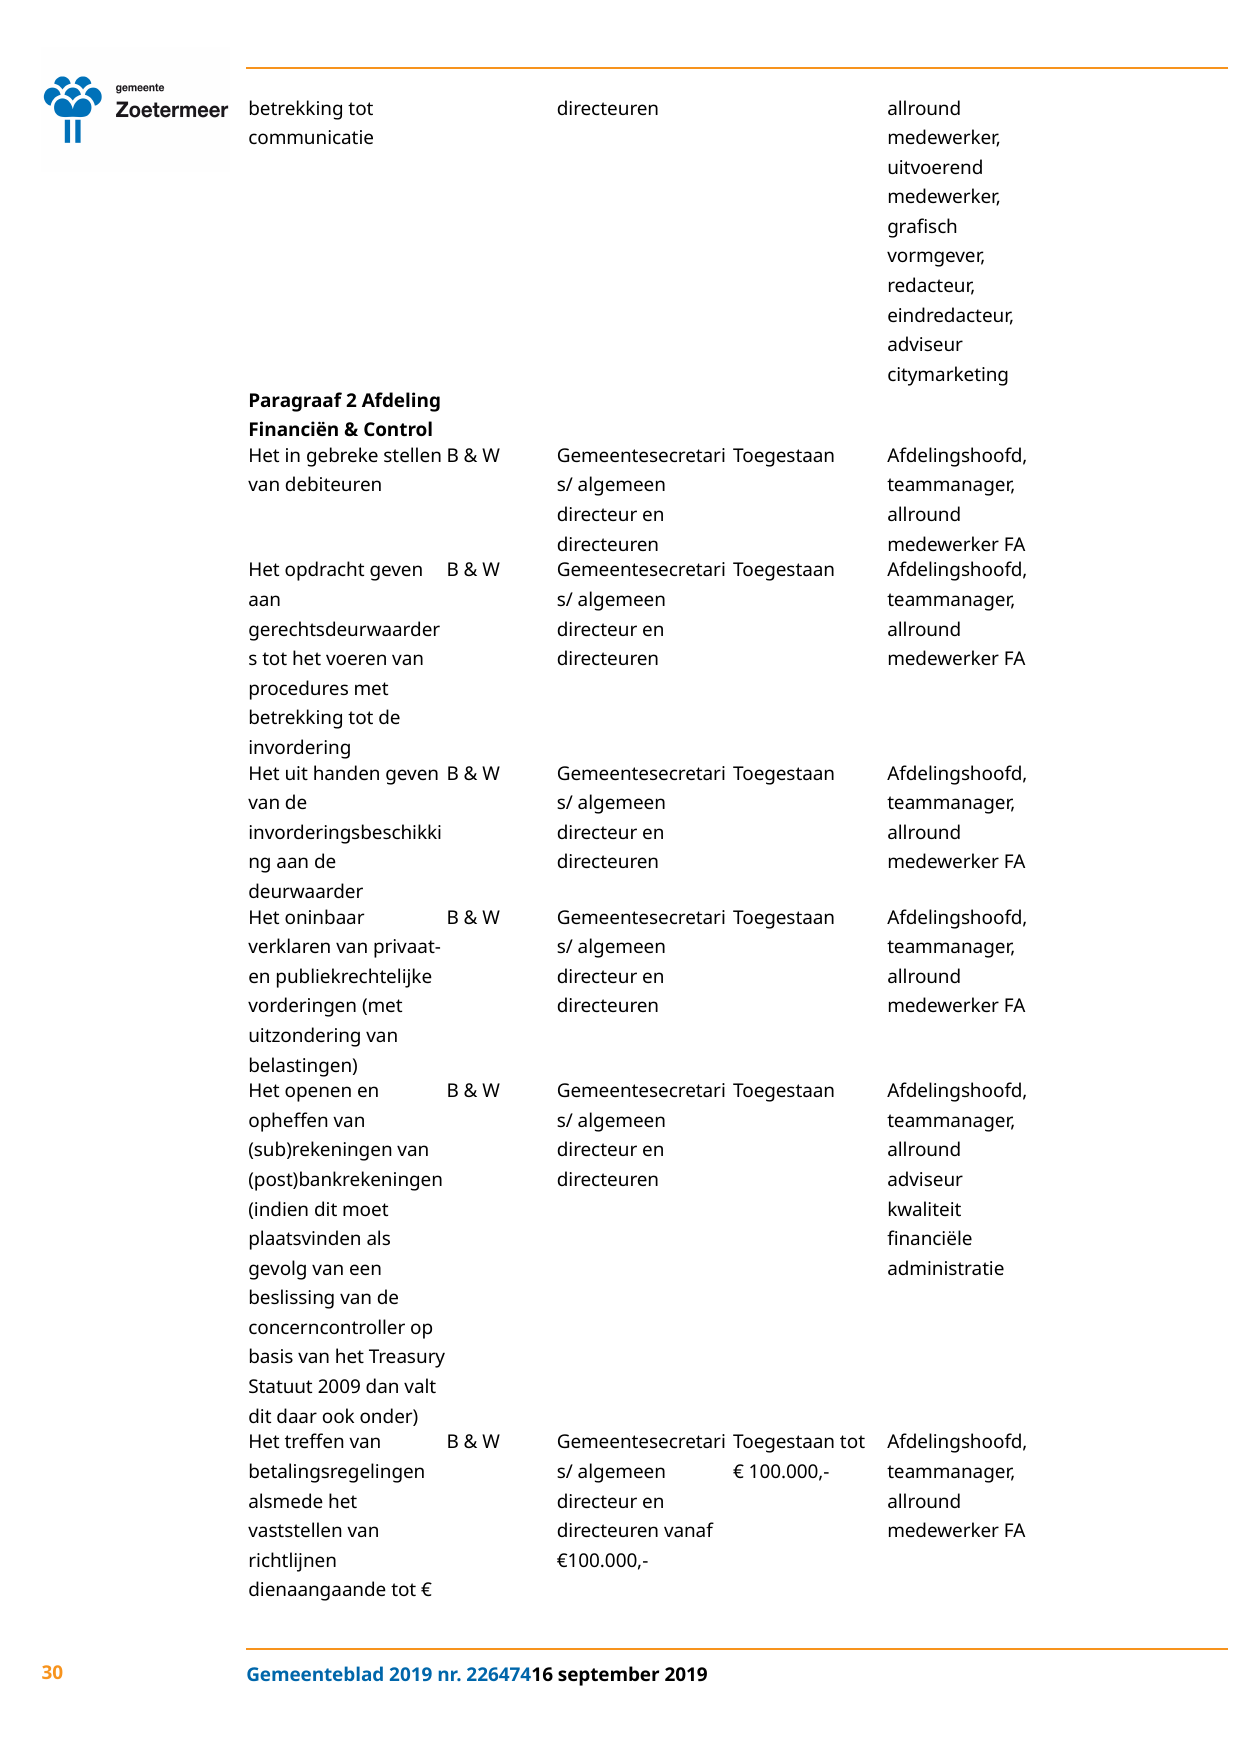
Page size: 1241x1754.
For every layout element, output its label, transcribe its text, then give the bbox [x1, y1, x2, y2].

picture [41, 47, 231, 172]
table_cell B & W [446, 1078, 557, 1429]
table_cell B & W [446, 760, 557, 904]
table_cell Het oninbaar verklaren van privaat- en publiekrechtelijke vorderingen (met uitzondering van belastingen) [248, 904, 446, 1077]
table_cell Toegestaan [733, 760, 887, 904]
table_cell B & W [446, 442, 557, 557]
table_cell Toegestaan [733, 904, 887, 1077]
table_cell Gemeentesecretaris/ algemeen directeur en directeuren vanaf €100.000,- [557, 1429, 733, 1602]
table_cell Afdelingshoofd, teammanager, allround medewerker FA [887, 1429, 1041, 1602]
table_cell Afdelingshoofd, teammanager, allround medewerker FA [887, 442, 1041, 557]
table_cell B & W [446, 1429, 557, 1602]
table_cell [446, 95, 557, 387]
table_cell directeuren [557, 95, 733, 387]
table_cell Gemeentesecretaris/ algemeen directeur en directeuren [557, 904, 733, 1077]
table_cell Gemeentesecretaris/ algemeen directeur en directeuren [557, 1078, 733, 1429]
table_cell [733, 387, 887, 442]
table_cell [446, 387, 557, 442]
table_cell Paragraaf 2 Afdeling Financiën & Control [248, 387, 446, 442]
table_cell B & W [446, 904, 557, 1077]
table_cell Toegestaan [733, 557, 887, 760]
table_cell [887, 387, 1041, 442]
table_cell Gemeentesecretaris/ algemeen directeur en directeuren [557, 760, 733, 904]
table_cell Toegestaan [733, 442, 887, 557]
table_cell betrekking tot communicatie [248, 95, 446, 387]
table_cell Gemeentesecretaris/ algemeen directeur en directeuren [557, 557, 733, 760]
table_cell Het treffen van betalingsregelingen alsmede het vaststellen van richtlijnen dienaangaande tot € [248, 1429, 446, 1602]
table_cell B & W [446, 557, 557, 760]
table_cell Het openen en opheffen van (sub)rekeningen van (post)bankrekeningen (indien dit moet plaatsvinden als gevolg van een beslissing van de concerncontroller op basis van het Treasury Statuut 2009 dan valt dit daar ook onder) [248, 1078, 446, 1429]
table_cell Het uit handen geven van de invorderingsbeschikking aan de deurwaarder [248, 760, 446, 904]
table_cell Gemeentesecretaris/ algemeen directeur en directeuren [557, 442, 733, 557]
table_cell [557, 387, 733, 442]
table_cell Toegestaan [733, 1078, 887, 1429]
table_cell Afdelingshoofd, teammanager, allround adviseur kwaliteit financiële administratie [887, 1078, 1041, 1429]
table_cell Het in gebreke stellen van debiteuren [248, 442, 446, 557]
table_cell Het opdracht geven aan gerechtsdeurwaarders tot het voeren van procedures met betrekking tot de invordering [248, 557, 446, 760]
table_cell Afdelingshoofd, teammanager, allround medewerker FA [887, 904, 1041, 1077]
table_cell [733, 95, 887, 387]
table_cell Afdelingshoofd, teammanager, allround medewerker FA [887, 760, 1041, 904]
table_cell Toegestaan tot € 100.000,- [733, 1429, 887, 1602]
table_cell allround medewerker, uitvoerend medewerker, grafisch vormgever, redacteur, eindredacteur, adviseur citymarketing [887, 95, 1041, 387]
table_cell Afdelingshoofd, teammanager, allround medewerker FA [887, 557, 1041, 760]
